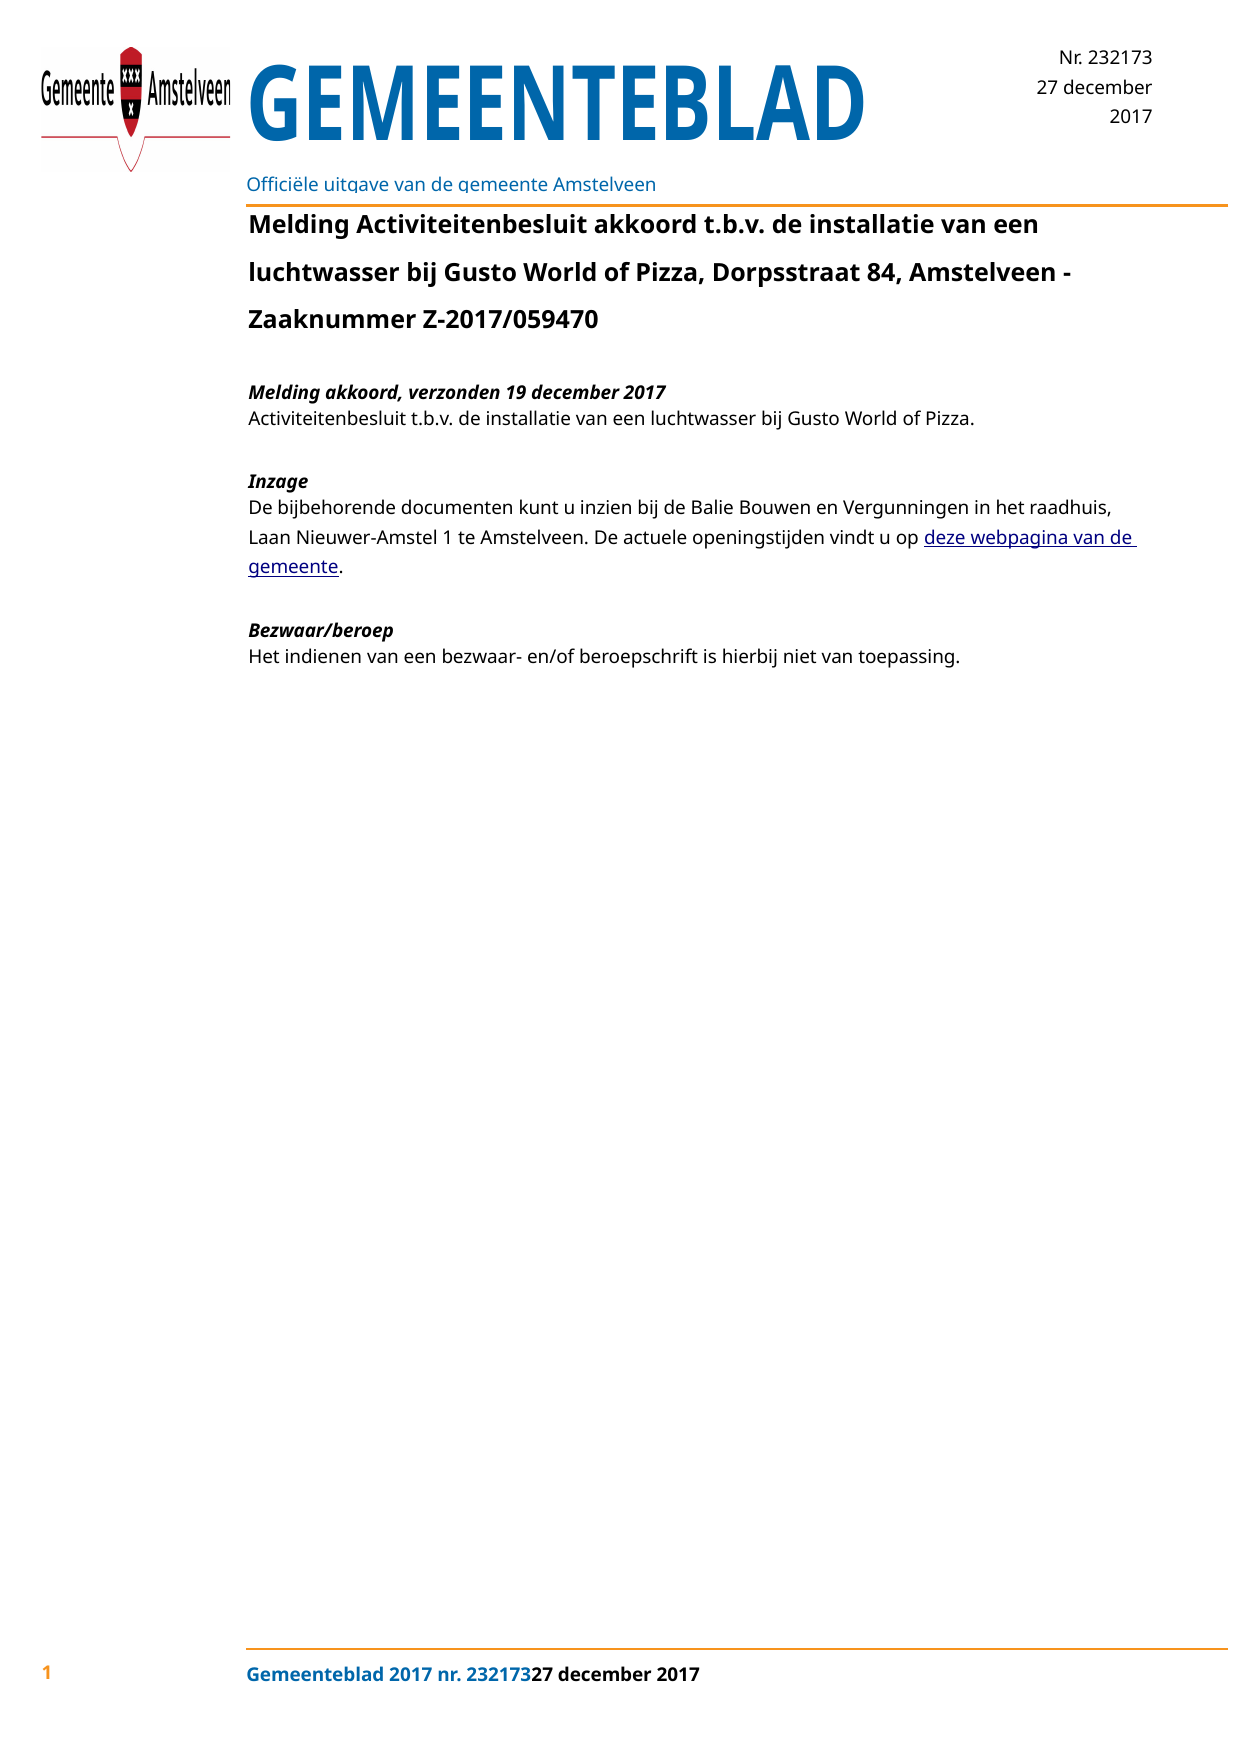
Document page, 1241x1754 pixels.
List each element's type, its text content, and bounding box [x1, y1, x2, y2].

text Melding Activiteitenbesluit akkoord t.b.v. de installatie van een luchtwasser bij Gusto World of Pizza, Dorpsstraat 84, Amstelveen - Zaaknummer Z-2017/059470 [248, 207, 1152, 336]
text Inzage [248, 469, 1152, 494]
text Melding akkoord, verzonden 19 december 2017 [248, 379, 1152, 405]
text Bezwaar/beroep [248, 618, 1152, 643]
picture [41, 47, 231, 172]
text De bijbehorende documenten kunt u inzien bij de Balie Bouwen en Vergunningen in het raadhuis, Laan Nieuwer-Amstel 1 te Amstelveen. De actuele openingstijden vindt u op deze webpagina van de gemeente. [248, 494, 1152, 579]
text Activiteitenbesluit t.b.v. de installatie van een luchtwasser bij Gusto World of Pizza. [248, 405, 1152, 431]
text Het indienen van een bezwaar- en/of beroepschrift is hierbij niet van toepassing. [248, 643, 1152, 669]
